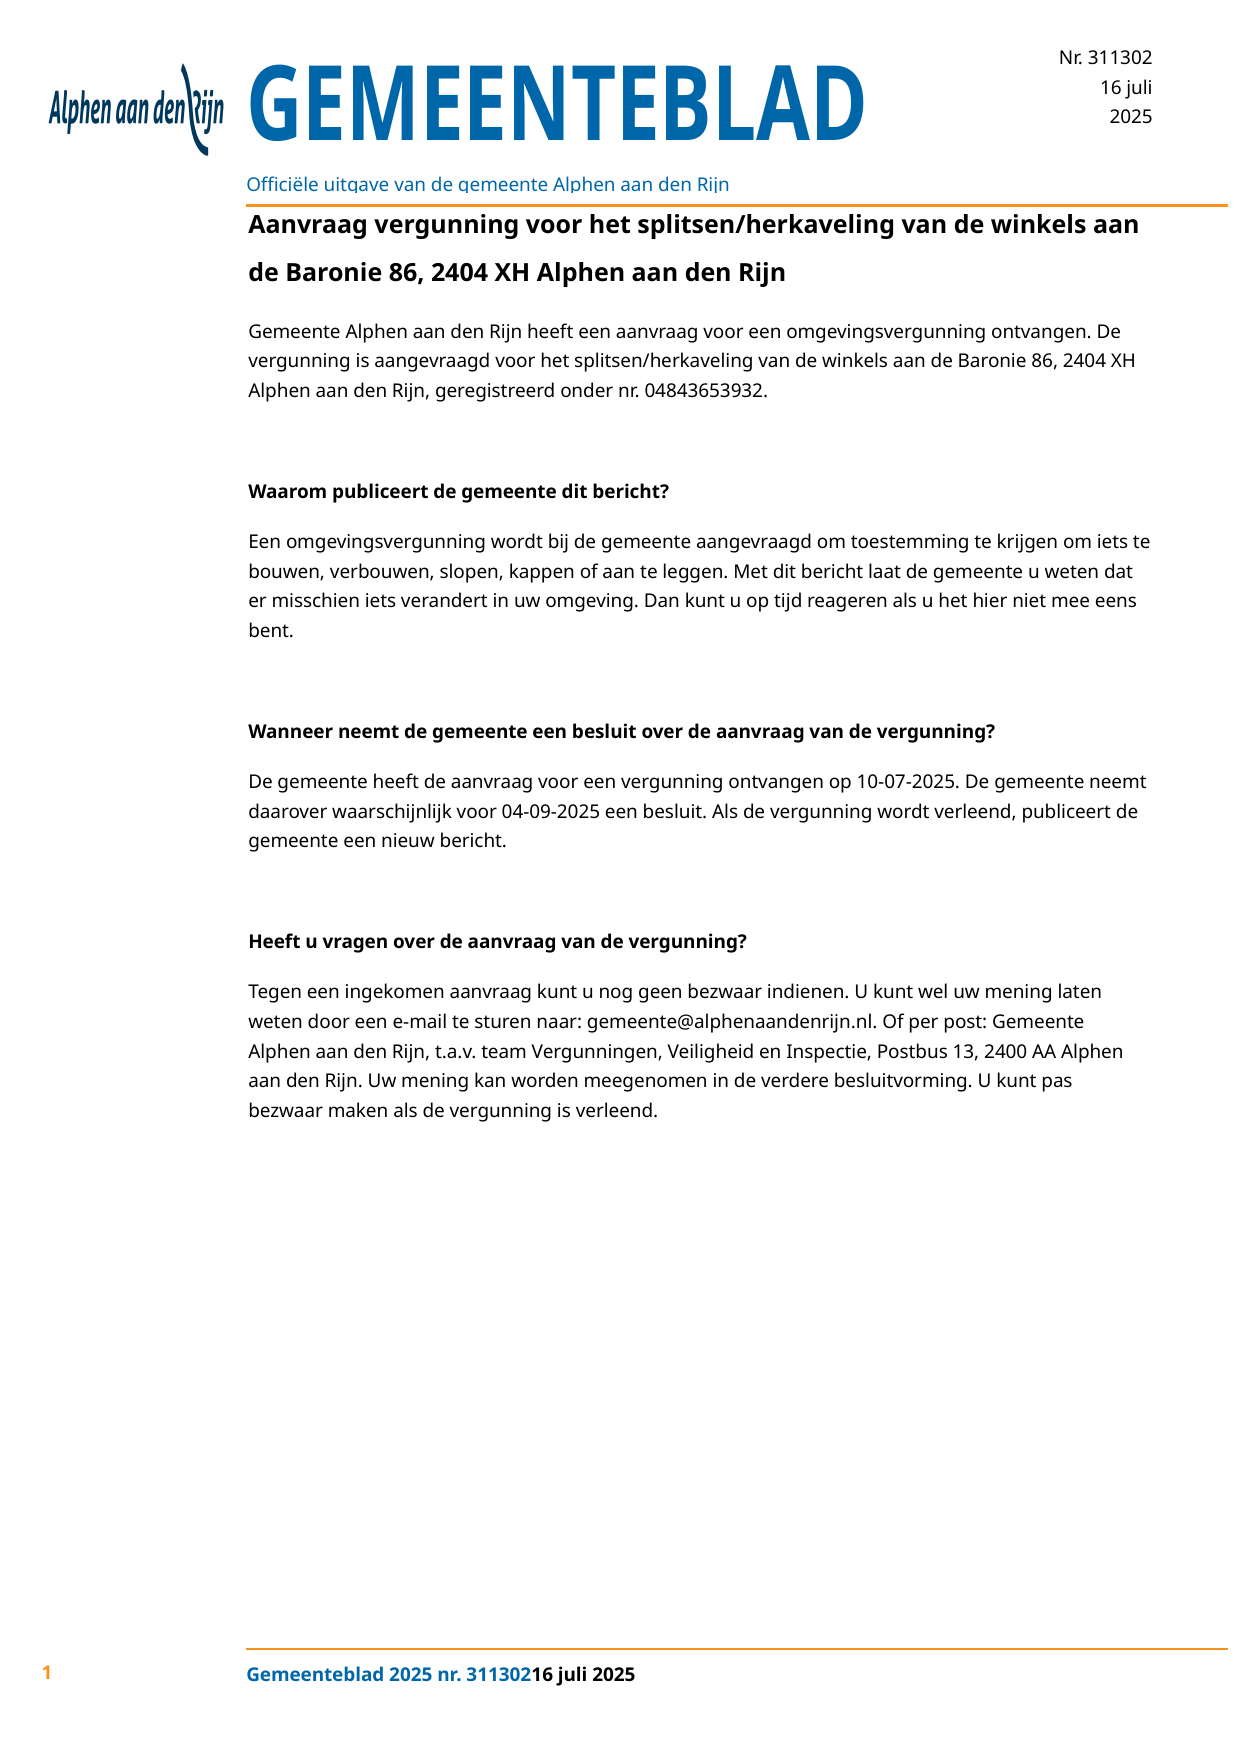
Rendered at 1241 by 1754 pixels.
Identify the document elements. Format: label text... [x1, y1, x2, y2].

text De gemeente heeft de aanvraag voor een vergunning ontvangen op 10-07-2025. De gemeente neemt daarover waarschijnlijk voor 04-09-2025 een besluit. Als de vergunning wordt verleend, publiceert de gemeente een nieuw bericht. [248, 768, 1152, 853]
picture [41, 47, 231, 172]
text Tegen een ingekomen aanvraag kunt u nog geen bezwaar indienen. U kunt wel uw mening laten weten door een e-mail te sturen naar: gemeente@alphenaandenrijn.nl. Of per post: Gemeente Alphen aan den Rijn, t.a.v. team Vergunningen, Veiligheid en Inspectie, Postbus 13, 2400 AA Alphen aan den Rijn. Uw mening kan worden meegenomen in de verdere besluitvorming. U kunt pas bezwaar maken als de vergunning is verleend. [248, 979, 1152, 1123]
text Waarom publiceert de gemeente dit bericht? [248, 478, 1152, 504]
text Een omgevingsvergunning wordt bij de gemeente aangevraagd om toestemming te krijgen om iets te bouwen, verbouwen, slopen, kappen of aan te leggen. Met dit bericht laat de gemeente u weten dat er misschien iets verandert in uw omgeving. Dan kunt u op tijd reageren als u het hier niet mee eens bent. [248, 528, 1152, 643]
text Aanvraag vergunning voor het splitsen/herkaveling van de winkels aan de Baronie 86, 2404 XH Alphen aan den Rijn [248, 207, 1152, 288]
text Heeft u vragen over de aanvraag van de vergunning? [248, 928, 1152, 954]
text Gemeente Alphen aan den Rijn heeft een aanvraag voor een omgevingsvergunning ontvangen. De vergunning is aangevraagd voor het splitsen/herkaveling van de winkels aan de Baronie 86, 2404 XH Alphen aan den Rijn, geregistreerd onder nr. 04843653932. [248, 318, 1152, 403]
text Wanneer neemt de gemeente een besluit over de aanvraag van de vergunning? [248, 718, 1152, 744]
